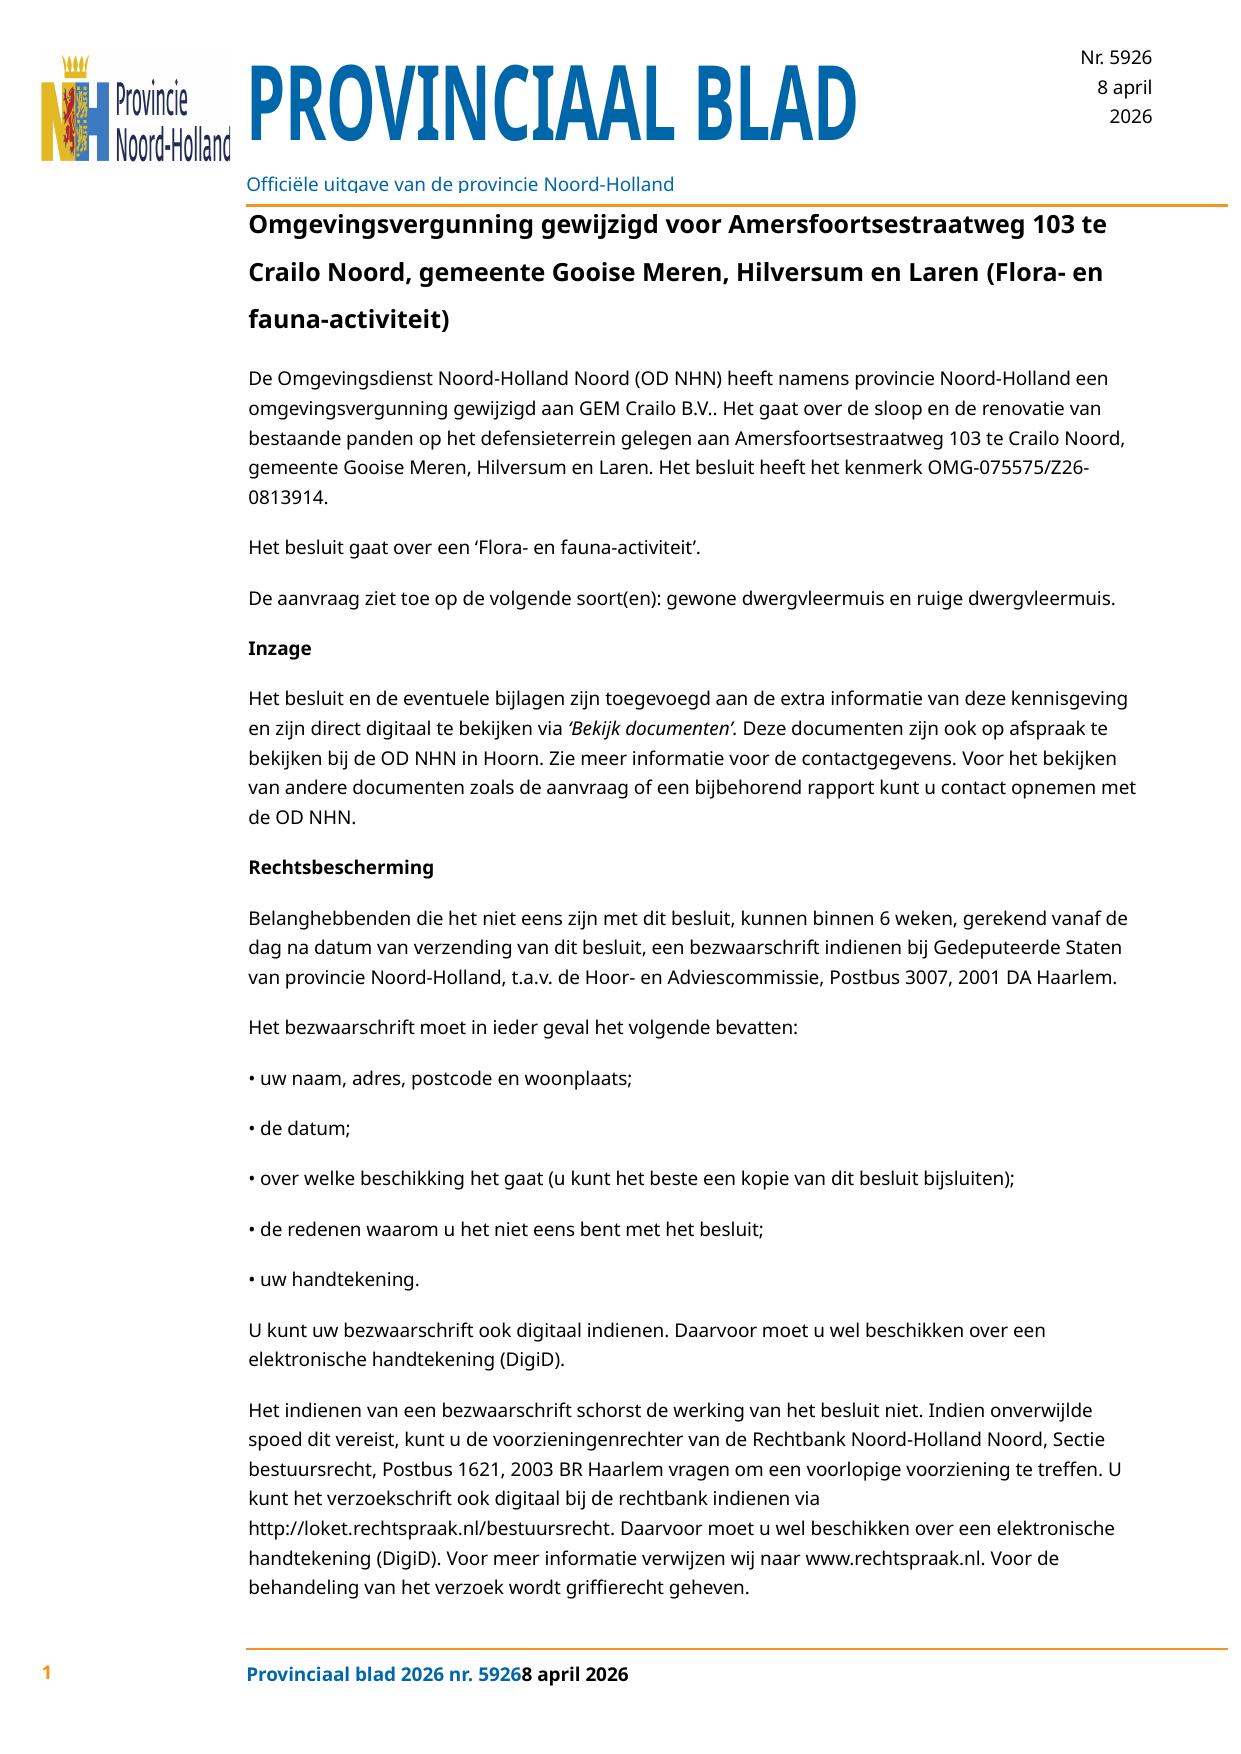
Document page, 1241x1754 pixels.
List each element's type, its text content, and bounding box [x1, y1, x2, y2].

text • uw handtekening. [248, 1266, 1152, 1292]
text Inzage [248, 635, 1152, 661]
text De aanvraag ziet toe op de volgende soort(en): gewone dwergvleermuis en ruige dwergvleermuis. [248, 585, 1152, 610]
text Het bezwaarschrift moet in ieder geval het volgende bevatten: [248, 1014, 1152, 1040]
text • over welke beschikking het gaat (u kunt het beste een kopie van dit besluit bijsluiten); [248, 1166, 1152, 1191]
text De Omgevingsdienst Noord-Holland Noord (OD NHN) heeft namens provincie Noord-Holland een omgevingsvergunning gewijzigd aan GEM Crailo B.V.. Het gaat over de sloop en de renovatie van bestaande panden op het defensieterrein gelegen aan Amersfoortsestraatweg 103 te Crailo Noord, gemeente Gooise Meren, Hilversum en Laren. Het besluit heeft het kenmerk OMG-075575/Z26-0813914. [248, 366, 1152, 509]
text • uw naam, adres, postcode en woonplaats; [248, 1065, 1152, 1090]
text Het indienen van een bezwaarschrift schorst de werking van het besluit niet. Indien onverwijlde spoed dit vereist, kunt u de voorzieningenrechter van de Rechtbank Noord-Holland Noord, Sectie bestuursrecht, Postbus 1621, 2003 BR Haarlem vragen om een voorlopige voorziening te treffen. U kunt het verzoekschrift ook digitaal bij de rechtbank indienen via http://loket.rechtspraak.nl/bestuursrecht. Daarvoor moet u wel beschikken over een elektronische handtekening (DigiD). Voor meer informatie verwijzen wij naar www.rechtspraak.nl. Voor de behandeling van het verzoek wordt griffierecht geheven. [248, 1397, 1152, 1600]
text U kunt uw bezwaarschrift ook digitaal indienen. Daarvoor moet u wel beschikken over een elektronische handtekening (DigiD). [248, 1317, 1152, 1372]
text Belanghebbenden die het niet eens zijn met dit besluit, kunnen binnen 6 weken, gerekend vanaf de dag na datum van verzending van dit besluit, een bezwaarschrift indienen bij Gedeputeerde Staten van provincie Noord-Holland, t.a.v. de Hoor- en Adviescommissie, Postbus 3007, 2001 DA Haarlem. [248, 905, 1152, 989]
text • de redenen waarom u het niet eens bent met het besluit; [248, 1216, 1152, 1242]
text Omgevingsvergunning gewijzigd voor Amersfoortsestraatweg 103 te Crailo Noord, gemeente Gooise Meren, Hilversum en Laren (Flora- en fauna-activiteit) [248, 207, 1152, 336]
text Het besluit gaat over een ‘Flora- en fauna-activiteit’. [248, 534, 1152, 560]
text Rechtsbescherming [248, 854, 1152, 880]
text Het besluit en de eventuele bijlagen zijn toegevoegd aan de extra informatie van deze kennisgeving en zijn direct digitaal te bekijken via ‘Bekijk documenten’. Deze documenten zijn ook op afspraak te bekijken bij de OD NHN in Hoorn. Zie meer informatie voor de contactgegevens. Voor het bekijken van andere documenten zoals de aanvraag of een bijbehorend rapport kunt u contact opnemen met de OD NHN. [248, 686, 1152, 829]
picture [41, 47, 231, 172]
text • de datum; [248, 1115, 1152, 1141]
